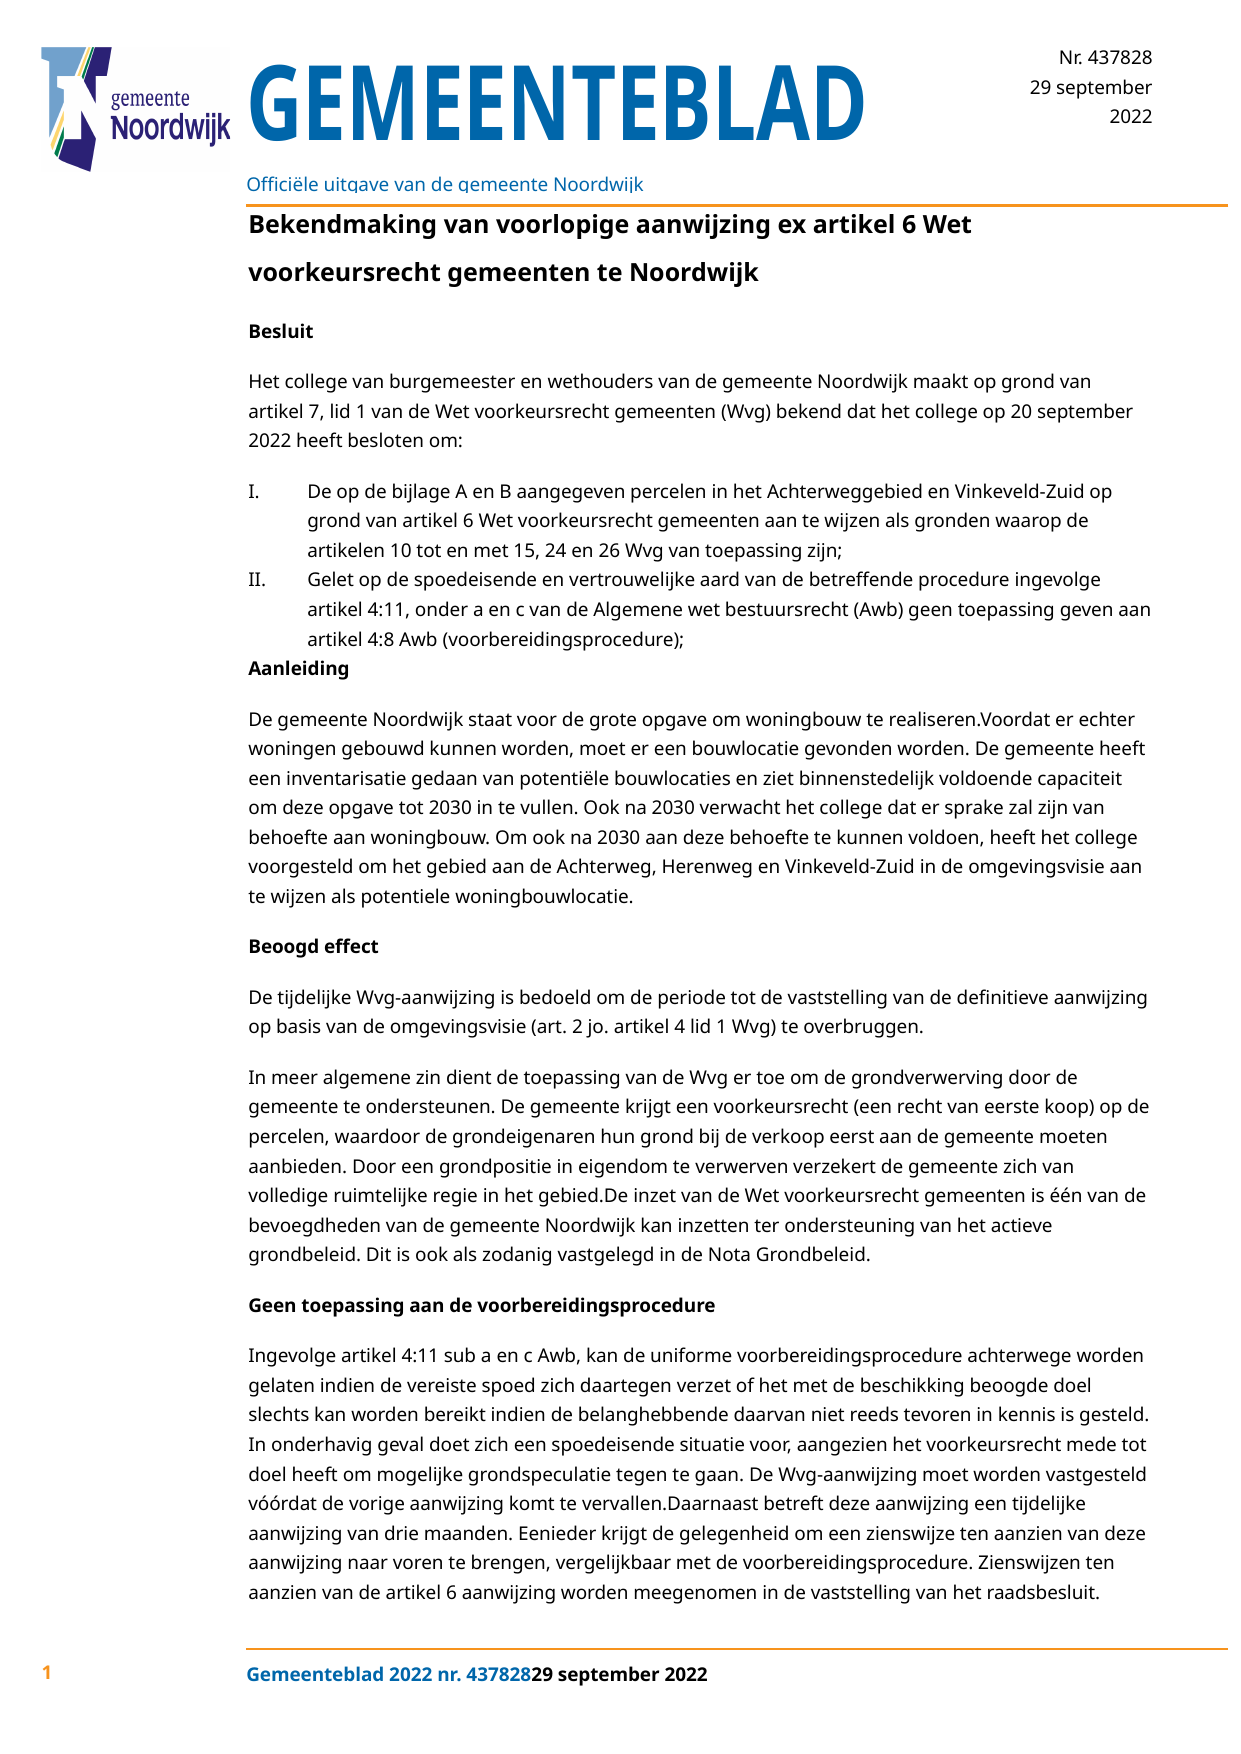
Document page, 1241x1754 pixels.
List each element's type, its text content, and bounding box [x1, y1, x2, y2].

text Ingevolge artikel 4:11 sub a en c Awb, kan de uniforme voorbereidingsprocedure achterwege worden gelaten indien de vereiste spoed zich daartegen verzet of het met de beschikking beoogde doel slechts kan worden bereikt indien de belanghebbende daarvan niet reeds tevoren in kennis is gesteld. In onderhavig geval doet zich een spoedeisende situatie voor, aangezien het voorkeursrecht mede tot doel heeft om mogelijke grondspeculatie tegen te gaan. De Wvg-aanwijzing moet worden vastgesteld vóórdat de vorige aanwijzing komt te vervallen.Daarnaast betreft deze aanwijzing een tijdelijke aanwijzing van drie maanden. Eenieder krijgt de gelegenheid om een zienswijze ten aanzien van deze aanwijzing naar voren te brengen, vergelijkbaar met de voorbereidingsprocedure. Zienswijzen ten aanzien van de artikel 6 aanwijzing worden meegenomen in de vaststelling van het raadsbesluit. [248, 1342, 1152, 1605]
list De op de bijlage A en B aangegeven percelen in het Achterweggebied en Vinkeveld-Zuid op grond van artikel 6 Wet voorkeursrecht gemeenten aan te wijzen als gronden waarop de artikelen 10 tot en met 15, 24 en 26 Wvg van toepassing zijn; [248, 478, 1152, 563]
text Geen toepassing aan de voorbereidingsprocedure [248, 1292, 1152, 1318]
text Besluit [248, 318, 1152, 344]
picture [41, 47, 231, 172]
text Bekendmaking van voorlopige aanwijzing ex artikel 6 Wet voorkeursrecht gemeenten te Noordwijk [248, 207, 1152, 288]
text Het college van burgemeester en wethouders van de gemeente Noordwijk maakt op grond van artikel 7, lid 1 van de Wet voorkeursrecht gemeenten (Wvg) bekend dat het college op 20 september 2022 heeft besloten om: [248, 368, 1152, 453]
list Gelet op de spoedeisende en vertrouwelijke aard van de betreffende procedure ingevolge artikel 4:11, onder a en c van de Algemene wet bestuursrecht (Awb) geen toepassing geven aan artikel 4:8 Awb (voorbereidingsprocedure); [248, 567, 1152, 652]
text Aanleiding [248, 655, 1152, 681]
text Beoogd effect [248, 934, 1152, 959]
text In meer algemene zin dient de toepassing van de Wvg er toe om de grondverwerving door de gemeente te ondersteunen. De gemeente krijgt een voorkeursrecht (een recht van eerste koop) op de percelen, waardoor de grondeigenaren hun grond bij de verkoop eerst aan de gemeente moeten aanbieden. Door een grondpositie in eigendom te verwerven verzekert de gemeente zich van volledige ruimtelijke regie in het gebied.De inzet van de Wet voorkeursrecht gemeenten is één van de bevoegdheden van de gemeente Noordwijk kan inzetten ter ondersteuning van het actieve grondbeleid. Dit is ook als zodanig vastgelegd in de Nota Grondbeleid. [248, 1064, 1152, 1267]
text De tijdelijke Wvg-aanwijzing is bedoeld om de periode tot de vaststelling van de definitieve aanwijzing op basis van de omgevingsvisie (art. 2 jo. artikel 4 lid 1 Wvg) te overbruggen. [248, 984, 1152, 1039]
text De gemeente Noordwijk staat voor de grote opgave om woningbouw te realiseren.Voordat er echter woningen gebouwd kunnen worden, moet er een bouwlocatie gevonden worden. De gemeente heeft een inventarisatie gedaan van potentiële bouwlocaties en ziet binnenstedelijk voldoende capaciteit om deze opgave tot 2030 in te vullen. Ook na 2030 verwacht het college dat er sprake zal zijn van behoefte aan woningbouw. Om ook na 2030 aan deze behoefte te kunnen voldoen, heeft het college voorgesteld om het gebied aan de Achterweg, Herenweg en Vinkeveld-Zuid in de omgevingsvisie aan te wijzen als potentiele woningbouwlocatie. [248, 706, 1152, 909]
